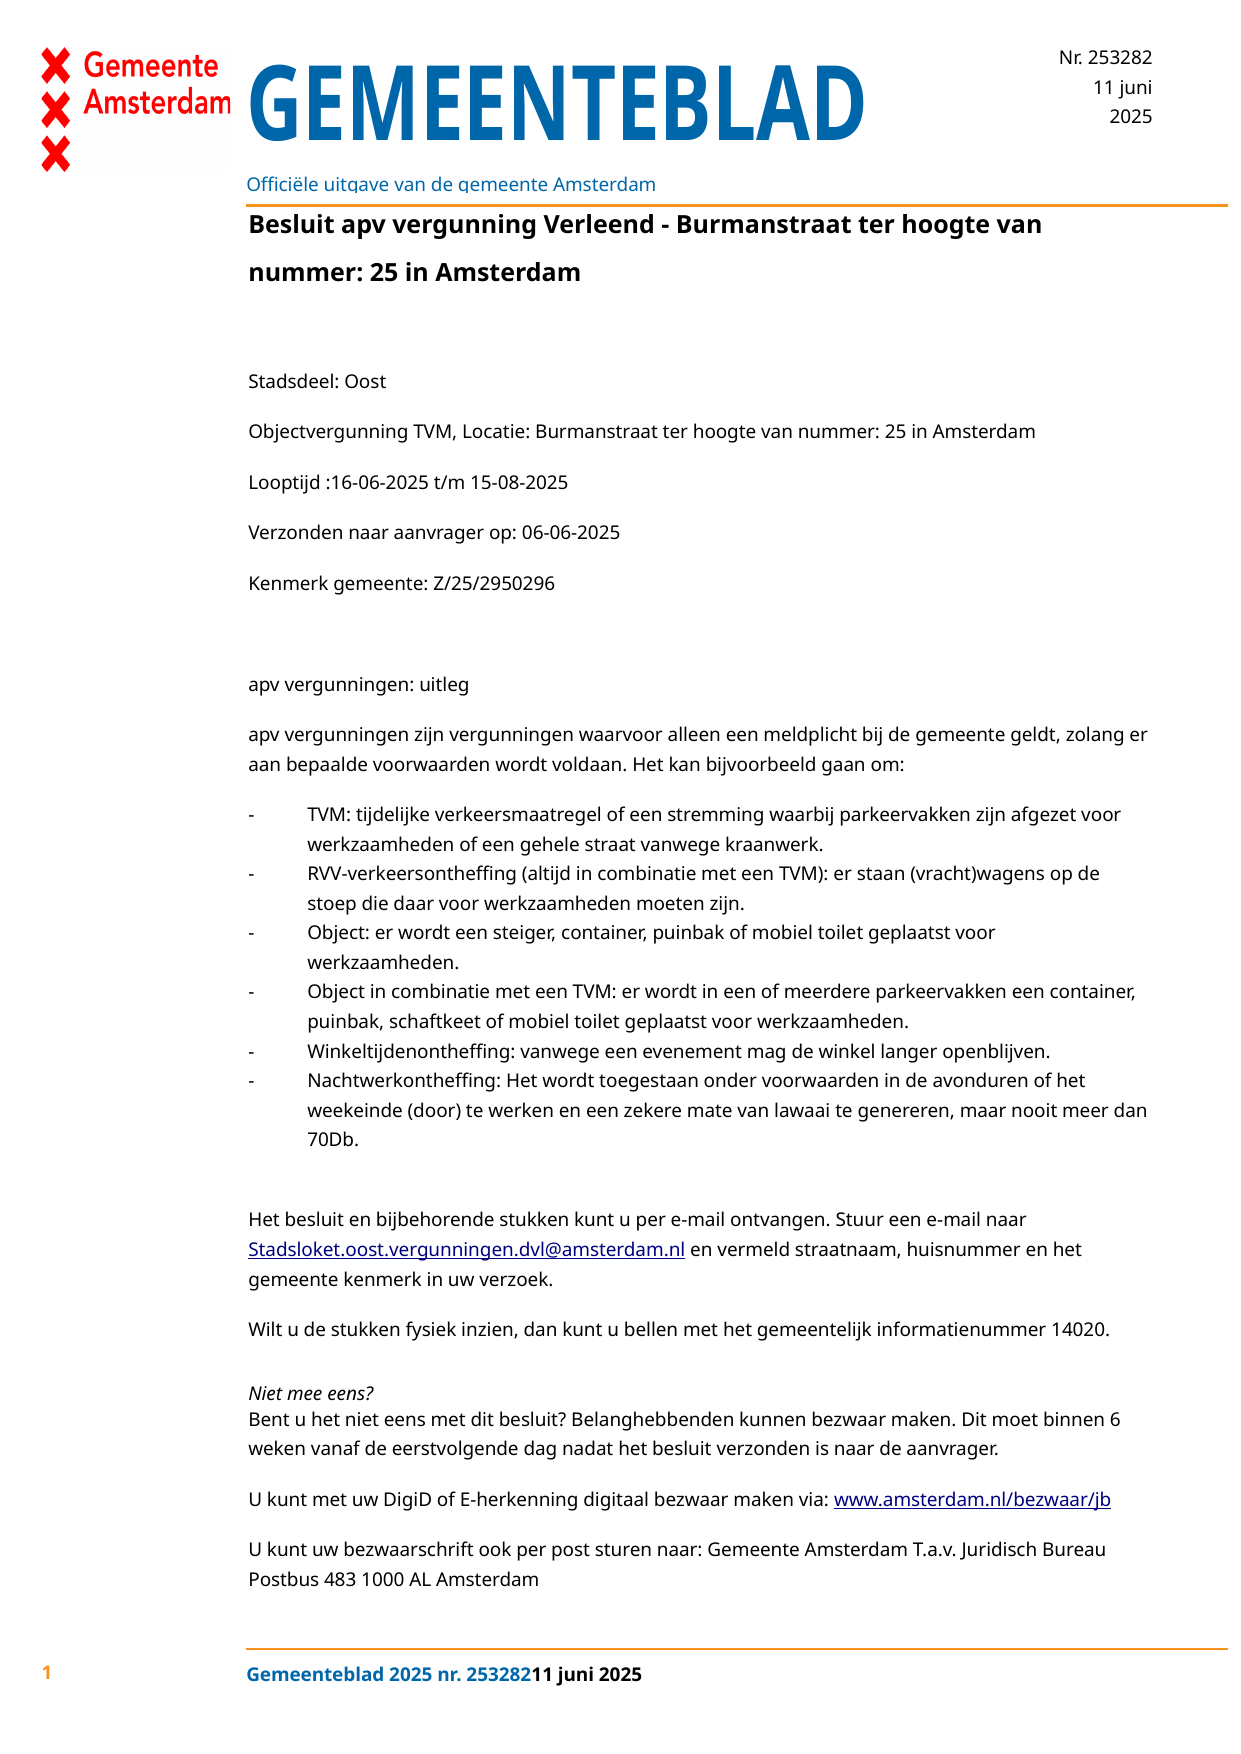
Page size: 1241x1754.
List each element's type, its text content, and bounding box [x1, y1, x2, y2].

text apv vergunningen: uitleg [248, 671, 1152, 697]
text Bent u het niet eens met dit besluit? Belanghebbenden kunnen bezwaar maken. Dit moet binnen 6 weken vanaf de eerstvolgende dag nadat het besluit verzonden is naar de aanvrager. [248, 1406, 1152, 1461]
text U kunt uw bezwaarschrift ook per post sturen naar: Gemeente Amsterdam T.a.v. Juridisch Bureau Postbus 483 1000 AL Amsterdam [248, 1536, 1152, 1592]
picture [41, 47, 231, 172]
list TVM: tijdelijke verkeersmaatregel of een stremming waarbij parkeervakken zijn afgezet voor werkzaamheden of een gehele straat vanwege kraanwerk. [248, 801, 1152, 857]
text Het besluit en bijbehorende stukken kunt u per e-mail ontvangen. Stuur een e-mail naar Stadsloket.oost.vergunningen.dvl@amsterdam.nl en vermeld straatnaam, huisnummer en het gemeente kenmerk in uw verzoek. [248, 1207, 1152, 1292]
text Kenmerk gemeente: Z/25/2950296 [248, 570, 1152, 596]
text Niet mee eens? [248, 1380, 1152, 1406]
text Stadsdeel: Oost [248, 368, 1152, 394]
text apv vergunningen zijn vergunningen waarvoor alleen een meldplicht bij de gemeente geldt, zolang er aan bepaalde voorwaarden wordt voldaan. Het kan bijvoorbeeld gaan om: [248, 721, 1152, 777]
list Winkeltijdenontheffing: vanwege een evenement mag de winkel langer openblijven. [248, 1038, 1152, 1064]
text Looptijd :16-06-2025 t/m 15-08-2025 [248, 469, 1152, 495]
text Objectvergunning TVM, Locatie: Burmanstraat ter hoogte van nummer: 25 in Amsterdam [248, 419, 1152, 444]
text U kunt met uw DigiD of E-herkenning digitaal bezwaar maken via: www.amsterdam.nl/bezwaar/jb [248, 1486, 1152, 1512]
list Object in combinatie met een TVM: er wordt in een of meerdere parkeervakken een container, puinbak, schaftkeet of mobiel toilet geplaatst voor werkzaamheden. [248, 979, 1152, 1034]
text Wilt u de stukken fysiek inzien, dan kunt u bellen met het gemeentelijk informatienummer 14020. [248, 1316, 1152, 1342]
text Verzonden naar aanvrager op: 06-06-2025 [248, 519, 1152, 545]
list Object: er wordt een steiger, container, puinbak of mobiel toilet geplaatst voor werkzaamheden. [248, 919, 1152, 975]
list RVV-verkeersontheffing (altijd in combinatie met een TVM): er staan (vracht)wagens op de stoep die daar voor werkzaamheden moeten zijn. [248, 860, 1152, 916]
list Nachtwerkontheffing: Het wordt toegestaan onder voorwaarden in de avonduren of het weekeinde (door) te werken en een zekere mate van lawaai te genereren, maar nooit meer dan 70Db. [248, 1067, 1152, 1152]
text Besluit apv vergunning Verleend - Burmanstraat ter hoogte van nummer: 25 in Amsterdam [248, 207, 1152, 288]
